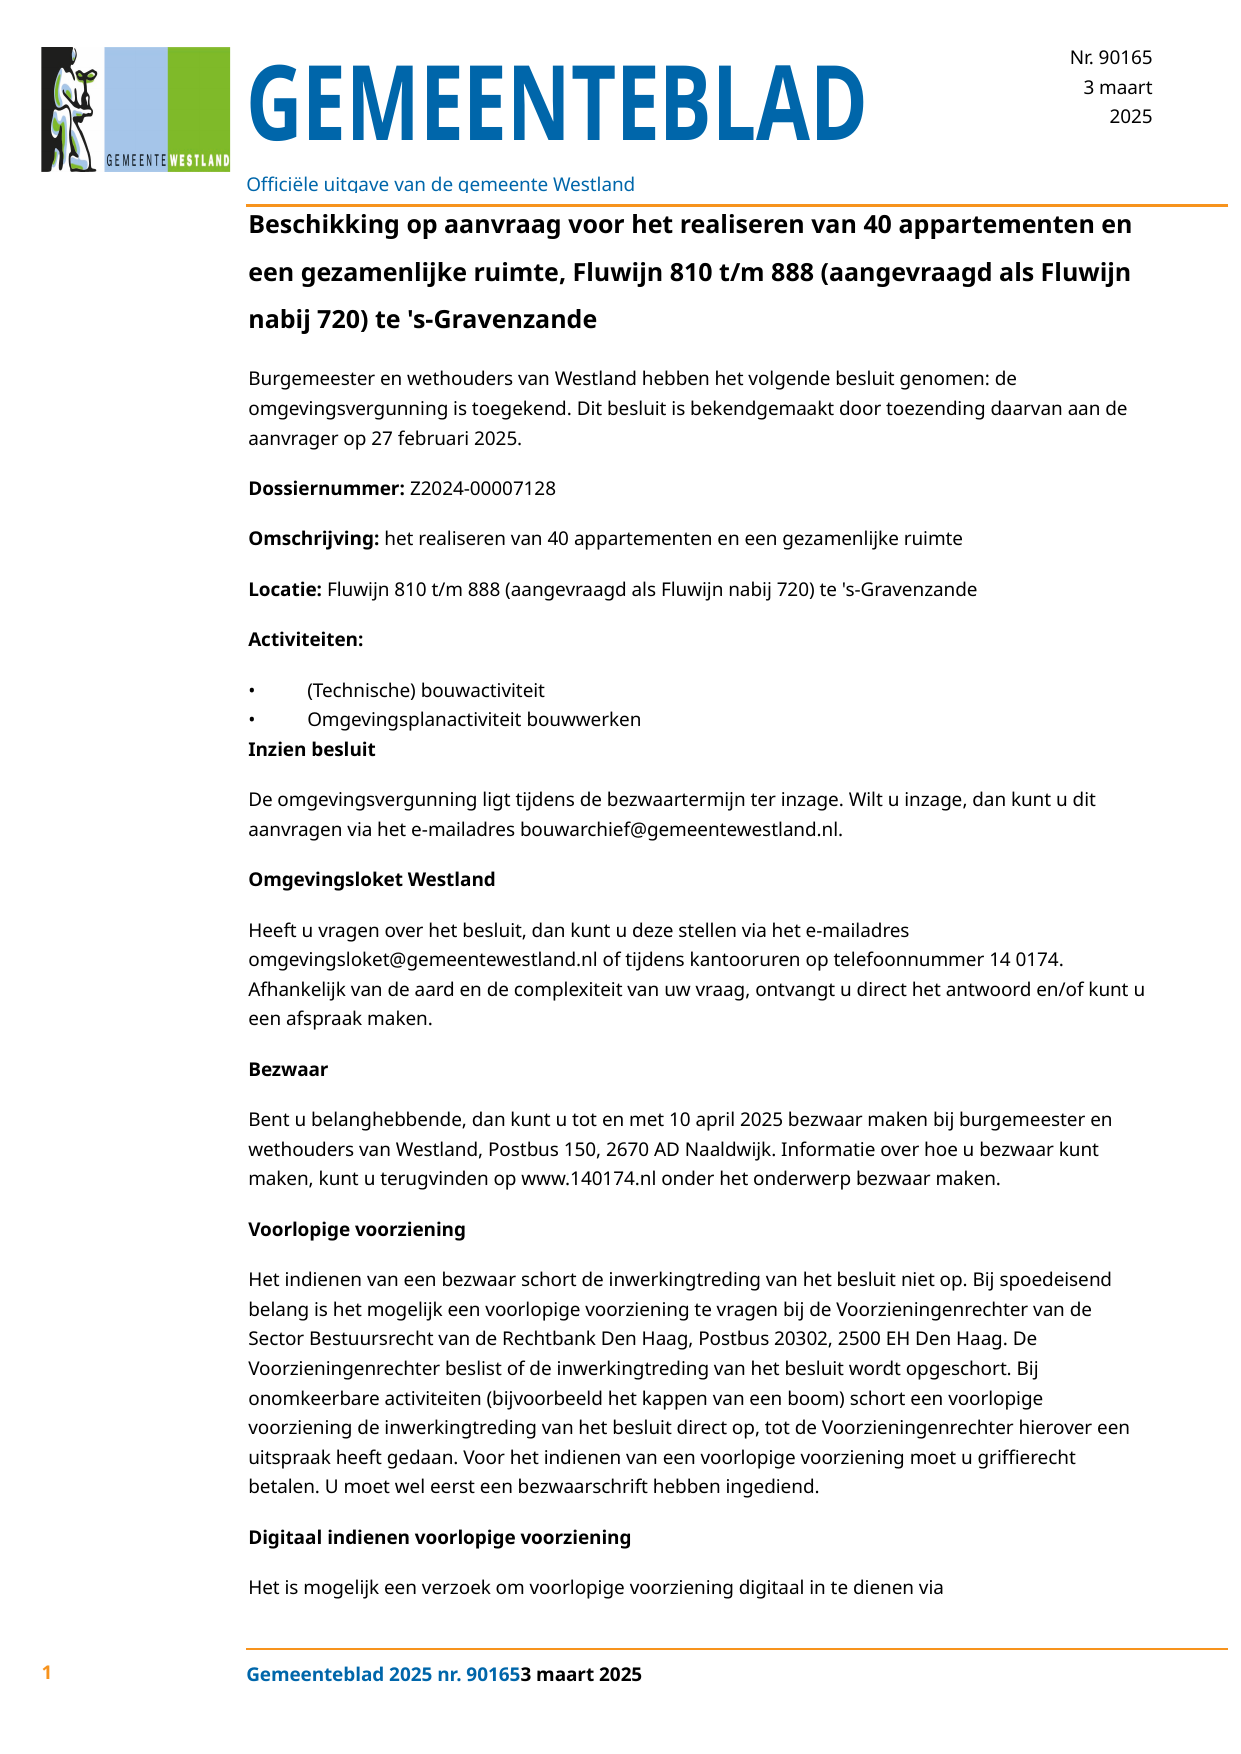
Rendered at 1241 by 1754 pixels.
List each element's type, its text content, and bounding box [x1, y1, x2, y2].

text Digitaal indienen voorlopige voorziening [248, 1524, 1152, 1549]
picture [41, 47, 231, 172]
text Dossiernummer: Z2024-00007128 [248, 475, 1152, 501]
list Omgevingsplanactiviteit bouwwerken [248, 706, 1152, 732]
text Locatie: Fluwijn 810 t/m 888 (aangevraagd als Fluwijn nabij 720) te 's-Gravenzande [248, 576, 1152, 602]
text Beschikking op aanvraag voor het realiseren van 40 appartementen en een gezamenlijke ruimte, Fluwijn 810 t/m 888 (aangevraagd als Fluwijn nabij 720) te 's-Gravenzande [248, 207, 1152, 336]
text Voorlopige voorziening [248, 1216, 1152, 1242]
text Bent u belanghebbende, dan kunt u tot en met 10 april 2025 bezwaar maken bij burgemeester en wethouders van Westland, Postbus 150, 2670 AD Naaldwijk. Informatie over hoe u bezwaar kunt maken, kunt u terugvinden op www.140174.nl onder het onderwerp bezwaar maken. [248, 1106, 1152, 1191]
text Omgevingsloket Westland [248, 866, 1152, 892]
text Burgemeester en wethouders van Westland hebben het volgende besluit genomen: de omgevingsvergunning is toegekend. Dit besluit is bekendgemaakt door toezending daarvan aan de aanvrager op 27 februari 2025. [248, 366, 1152, 450]
text Het is mogelijk een verzoek om voorlopige voorziening digitaal in te dienen via [248, 1574, 1152, 1600]
text Omschrijving: het realiseren van 40 appartementen en een gezamenlijke ruimte [248, 526, 1152, 551]
list (Technische) bouwactiviteit [248, 677, 1152, 702]
text De omgevingsvergunning ligt tijdens de bezwaartermijn ter inzage. Wilt u inzage, dan kunt u dit aanvragen via het e-mailadres bouwarchief@gemeentewestland.nl. [248, 786, 1152, 842]
text Inzien besluit [248, 736, 1152, 762]
text Activiteiten: [248, 626, 1152, 652]
text Het indienen van een bezwaar schort de inwerkingtreding van het besluit niet op. Bij spoedeisend belang is het mogelijk een voorlopige voorziening te vragen bij de Voorzieningenrechter van de Sector Bestuursrecht van de Rechtbank Den Haag, Postbus 20302, 2500 EH Den Haag. De Voorzieningenrechter beslist of de inwerkingtreding van het besluit wordt opgeschort. Bij onomkeerbare activiteiten (bijvoorbeeld het kappen van een boom) schort een voorlopige voorziening de inwerkingtreding van het besluit direct op, tot de Voorzieningenrechter hierover een uitspraak heeft gedaan. Voor het indienen van een voorlopige voorziening moet u griffierecht betalen. U moet wel eerst een bezwaarschrift hebben ingediend. [248, 1266, 1152, 1499]
text Bezwaar [248, 1056, 1152, 1082]
text Heeft u vragen over het besluit, dan kunt u deze stellen via het e-mailadres omgevingsloket@gemeentewestland.nl of tijdens kantooruren op telefoonnummer 14 0174. Afhankelijk van de aard en de complexiteit van uw vraag, ontvangt u direct het antwoord en/of kunt u een afspraak maken. [248, 917, 1152, 1031]
